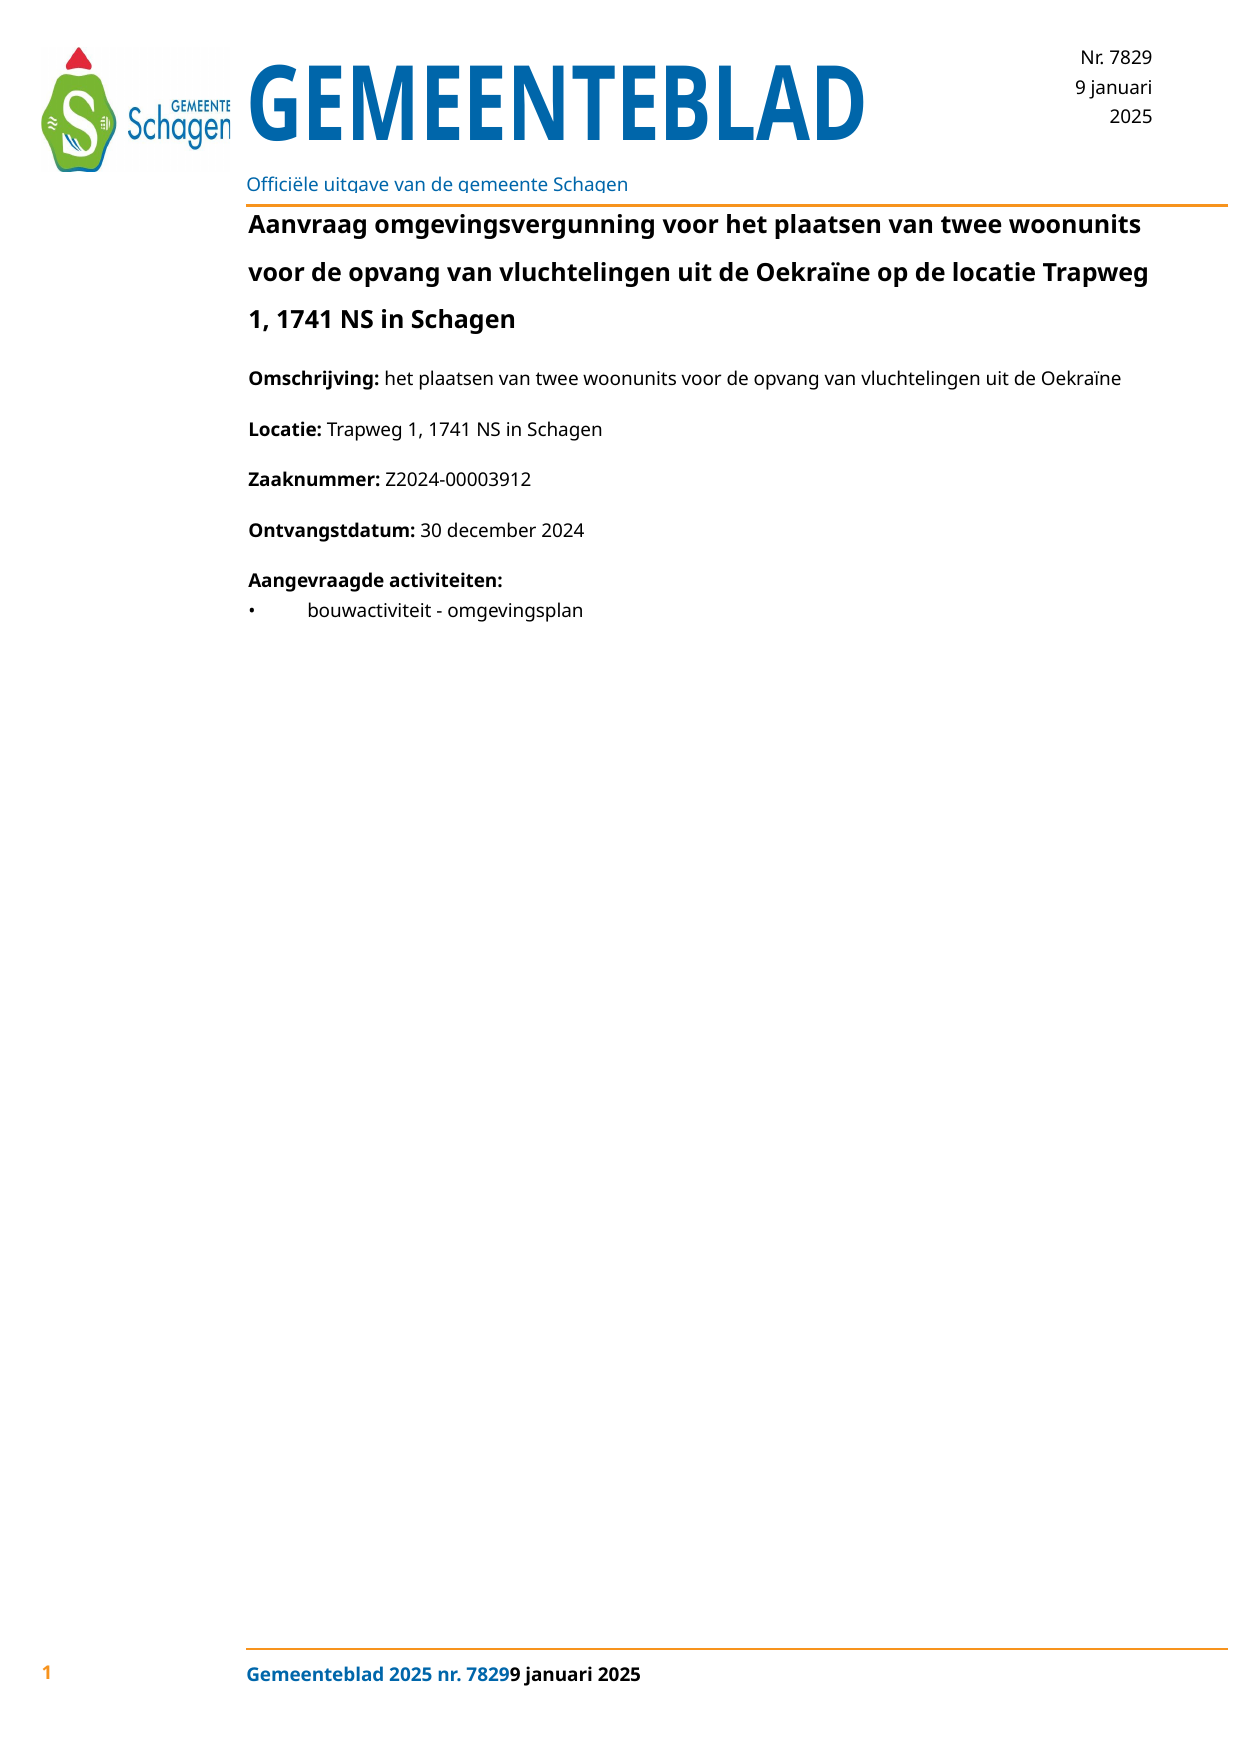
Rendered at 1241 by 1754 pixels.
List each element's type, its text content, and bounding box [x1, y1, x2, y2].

text Ontvangstdatum: 30 december 2024 [248, 517, 1152, 542]
text Zaaknummer: Z2024-00003912 [248, 466, 1152, 492]
text Aanvraag omgevingsvergunning voor het plaatsen van twee woonunits voor de opvang van vluchtelingen uit de Oekraïne op de locatie Trapweg 1, 1741 NS in Schagen [248, 207, 1152, 336]
text Locatie: Trapweg 1, 1741 NS in Schagen [248, 416, 1152, 442]
text Aangevraagde activiteiten: [248, 567, 1152, 593]
picture [41, 47, 231, 172]
text Omschrijving: het plaatsen van twee woonunits voor de opvang van vluchtelingen uit de Oekraïne [248, 366, 1152, 391]
list bouwactiviteit - omgevingsplan [248, 597, 1152, 622]
